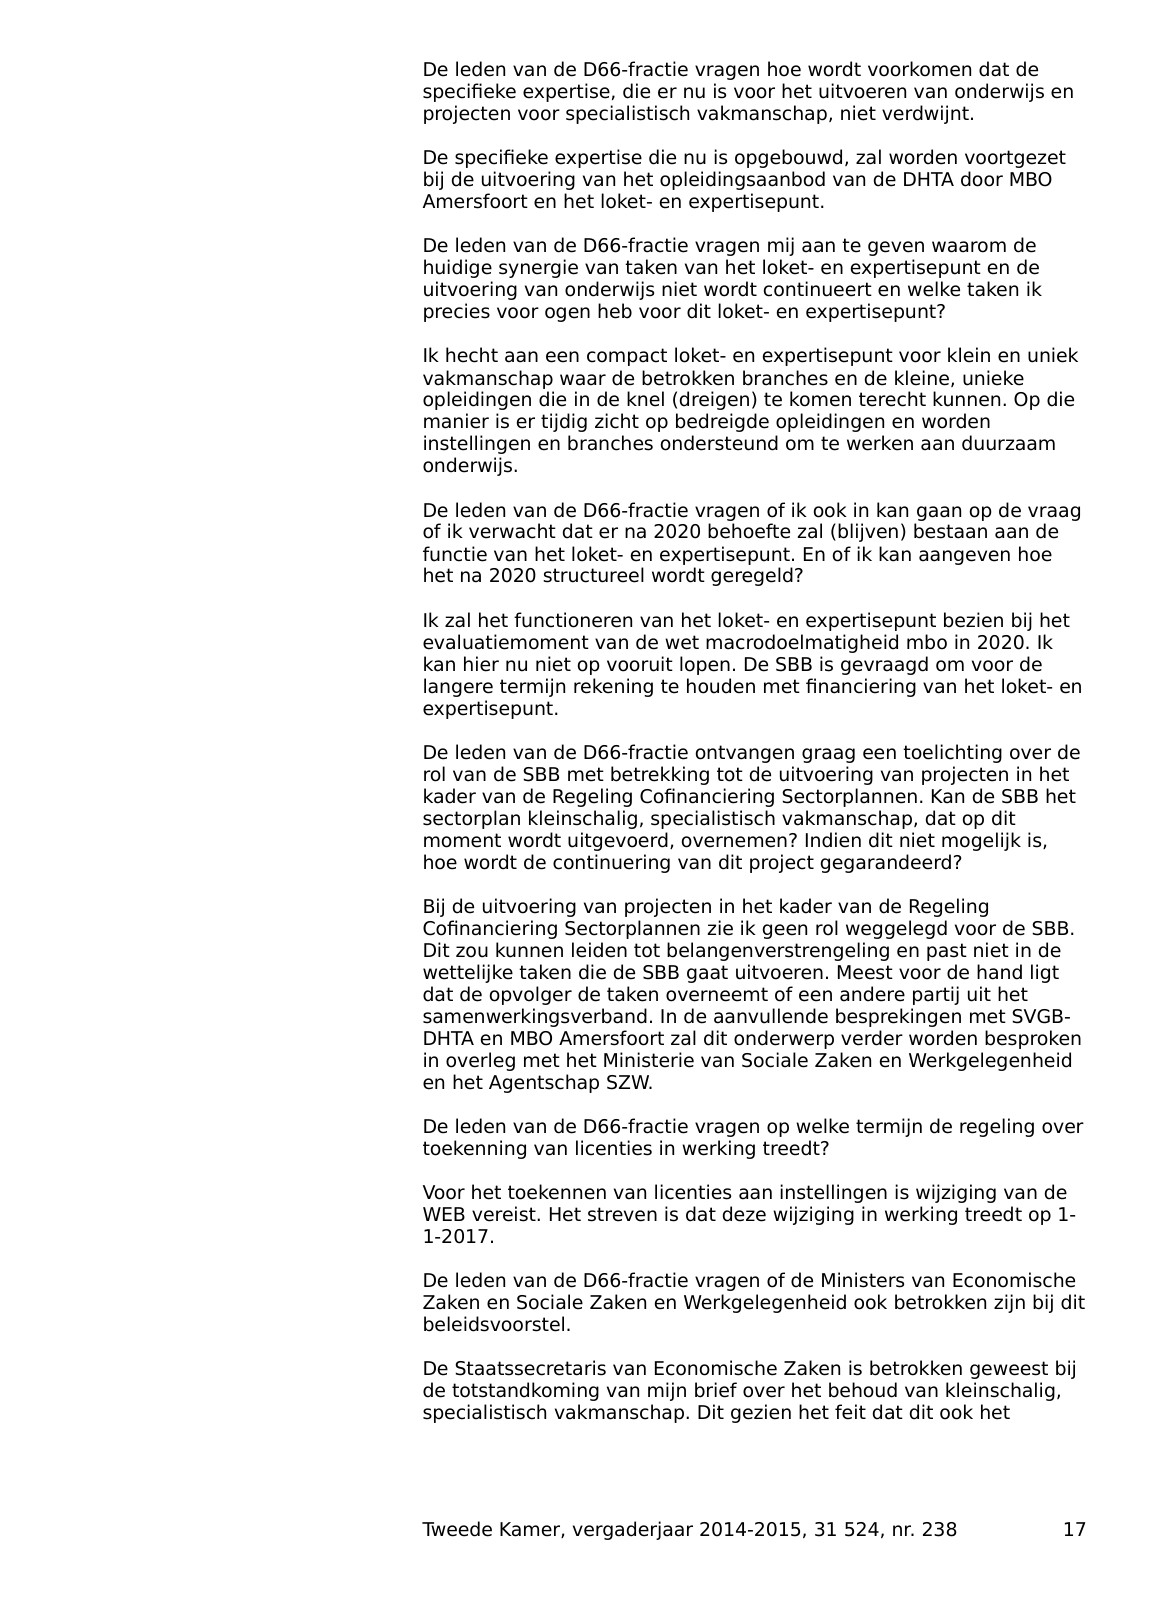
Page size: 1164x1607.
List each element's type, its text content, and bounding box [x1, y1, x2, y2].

text De leden van de D66-fractie vragen op welke termijn de regeling over toekenning van licenties in werking treedt? [422, 1116, 1087, 1160]
text Ik hecht aan een compact loket- en expertisepunt voor klein en uniek vakmanschap waar de betrokken branches en de kleine, unieke opleidingen die in de knel (dreigen) te komen terecht kunnen. Op die manier is er tijdig zicht op bedreigde opleidingen en worden instellingen en branches ondersteund om te werken aan duurzaam onderwijs. [422, 345, 1087, 477]
text De leden van de D66-fractie ontvangen graag een toelichting over de rol van de SBB met betrekking tot de uitvoering van projecten in het kader van de Regeling Cofinanciering Sectorplannen. Kan de SBB het sectorplan kleinschalig, specialistisch vakmanschap, dat op dit moment wordt uitgevoerd, overnemen? Indien dit niet mogelijk is, hoe wordt de continuering van dit project gegarandeerd? [422, 742, 1087, 873]
text De leden van de D66-fractie vragen of de Ministers van Economische Zaken en Sociale Zaken en Werkgelegenheid ook betrokken zijn bij dit beleidsvoorstel. [422, 1270, 1087, 1336]
text De leden van de D66-fractie vragen mij aan te geven waarom de huidige synergie van taken van het loket- en expertisepunt en de uitvoering van onderwijs niet wordt continueert en welke taken ik precies voor ogen heb voor dit loket- en expertisepunt? [422, 235, 1087, 323]
text De specifieke expertise die nu is opgebouwd, zal worden voortgezet bij de uitvoering van het opleidingsaanbod van de DHTA door MBO Amersfoort en het loket- en expertisepunt. [422, 147, 1087, 213]
text De Staatssecretaris van Economische Zaken is betrokken geweest bij de totstandkoming van mijn brief over het behoud van kleinschalig, specialistisch vakmanschap. Dit gezien het feit dat dit ook het [422, 1358, 1087, 1424]
text De leden van de D66-fractie vragen hoe wordt voorkomen dat de specifieke expertise, die er nu is voor het uitvoeren van onderwijs en projecten voor specialistisch vakmanschap, niet verdwijnt. [422, 59, 1087, 125]
text De leden van de D66-fractie vragen of ik ook in kan gaan op de vraag of ik verwacht dat er na 2020 behoefte zal (blijven) bestaan aan de functie van het loket- en expertisepunt. En of ik kan aangeven hoe het na 2020 structureel wordt geregeld? [422, 499, 1087, 587]
text Bij de uitvoering van projecten in het kader van de Regeling Cofinanciering Sectorplannen zie ik geen rol weggelegd voor de SBB. Dit zou kunnen leiden tot belangenverstrengeling en past niet in de wettelijke taken die de SBB gaat uitvoeren. Meest voor de hand ligt dat de opvolger de taken overneemt of een andere partij uit het samenwerkingsverband. In de aanvullende besprekingen met SVGB-DHTA en MBO Amersfoort zal dit onderwerp verder worden besproken in overleg met het Ministerie van Sociale Zaken en Werkgelegenheid en het Agentschap SZW. [422, 896, 1087, 1093]
text Ik zal het functioneren van het loket- en expertisepunt bezien bij het evaluatiemoment van de wet macrodoelmatigheid mbo in 2020. Ik kan hier nu niet op vooruit lopen. De SBB is gevraagd om voor de langere termijn rekening te houden met financiering van het loket- en expertisepunt. [422, 609, 1087, 719]
text Voor het toekennen van licenties aan instellingen is wijziging van de WEB vereist. Het streven is dat deze wijziging in werking treedt op 1-1-2017. [422, 1182, 1087, 1248]
